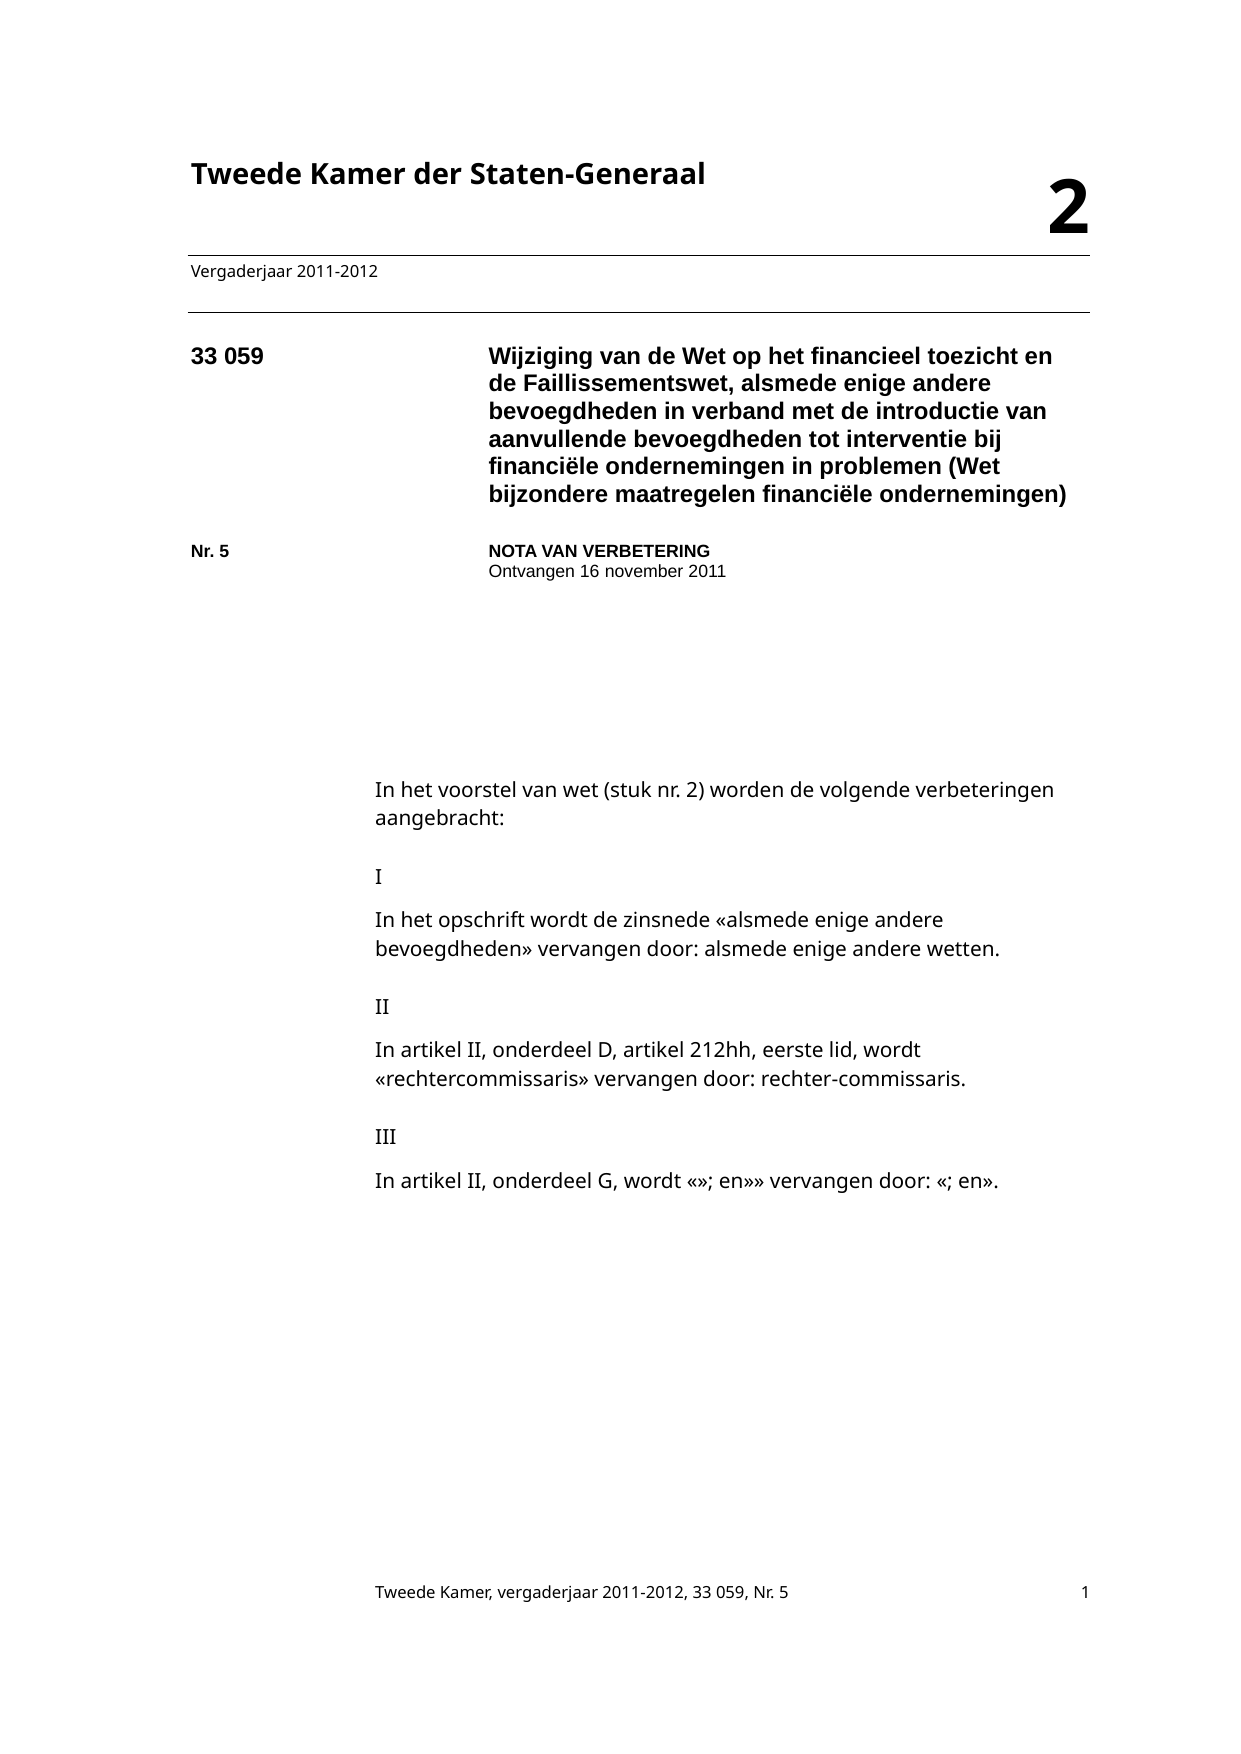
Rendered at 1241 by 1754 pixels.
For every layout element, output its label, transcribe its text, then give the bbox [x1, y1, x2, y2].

text In artikel II, onderdeel G, wordt «»; en»» vervangen door: «; en». [375, 1166, 1090, 1194]
table_cell [485, 313, 1090, 339]
text III [375, 1122, 1090, 1151]
table_cell 33 059 [188, 339, 485, 537]
text I [375, 862, 1090, 890]
table_cell Nr. 5 [188, 538, 485, 656]
table_cell NOTA VAN VERBETERING Ontvangen 16 november 2011 [485, 538, 1090, 656]
table_cell [485, 256, 1090, 312]
table_cell [188, 313, 485, 339]
text In het opschrift wordt de zinsnede «alsmede enige andere bevoegdheden» vervangen door: alsmede enige andere wetten. [375, 905, 1090, 962]
table_header Tweede Kamer der Staten-Generaal [188, 150, 909, 255]
text In artikel II, onderdeel D, artikel 212hh, eerste lid, wordt «rechtercommissaris» vervangen door: rechter-commissaris. [375, 1036, 1090, 1092]
table_cell Wijziging van de Wet op het financieel toezicht en de Faillissementswet, alsmede enige andere bevoegdheden in verband met de introductie van aanvullende bevoegdheden tot interventie bij financiële ondernemingen in problemen (Wet bijzondere maatregelen financiële ondernemingen) [485, 339, 1090, 537]
table_cell Vergaderjaar 2011-2012 [188, 256, 485, 312]
text In het voorstel van wet (stuk nr. 2) worden de volgende verbeteringen aangebracht: [375, 775, 1090, 832]
text II [375, 992, 1090, 1021]
table_header 2 [910, 150, 1090, 255]
